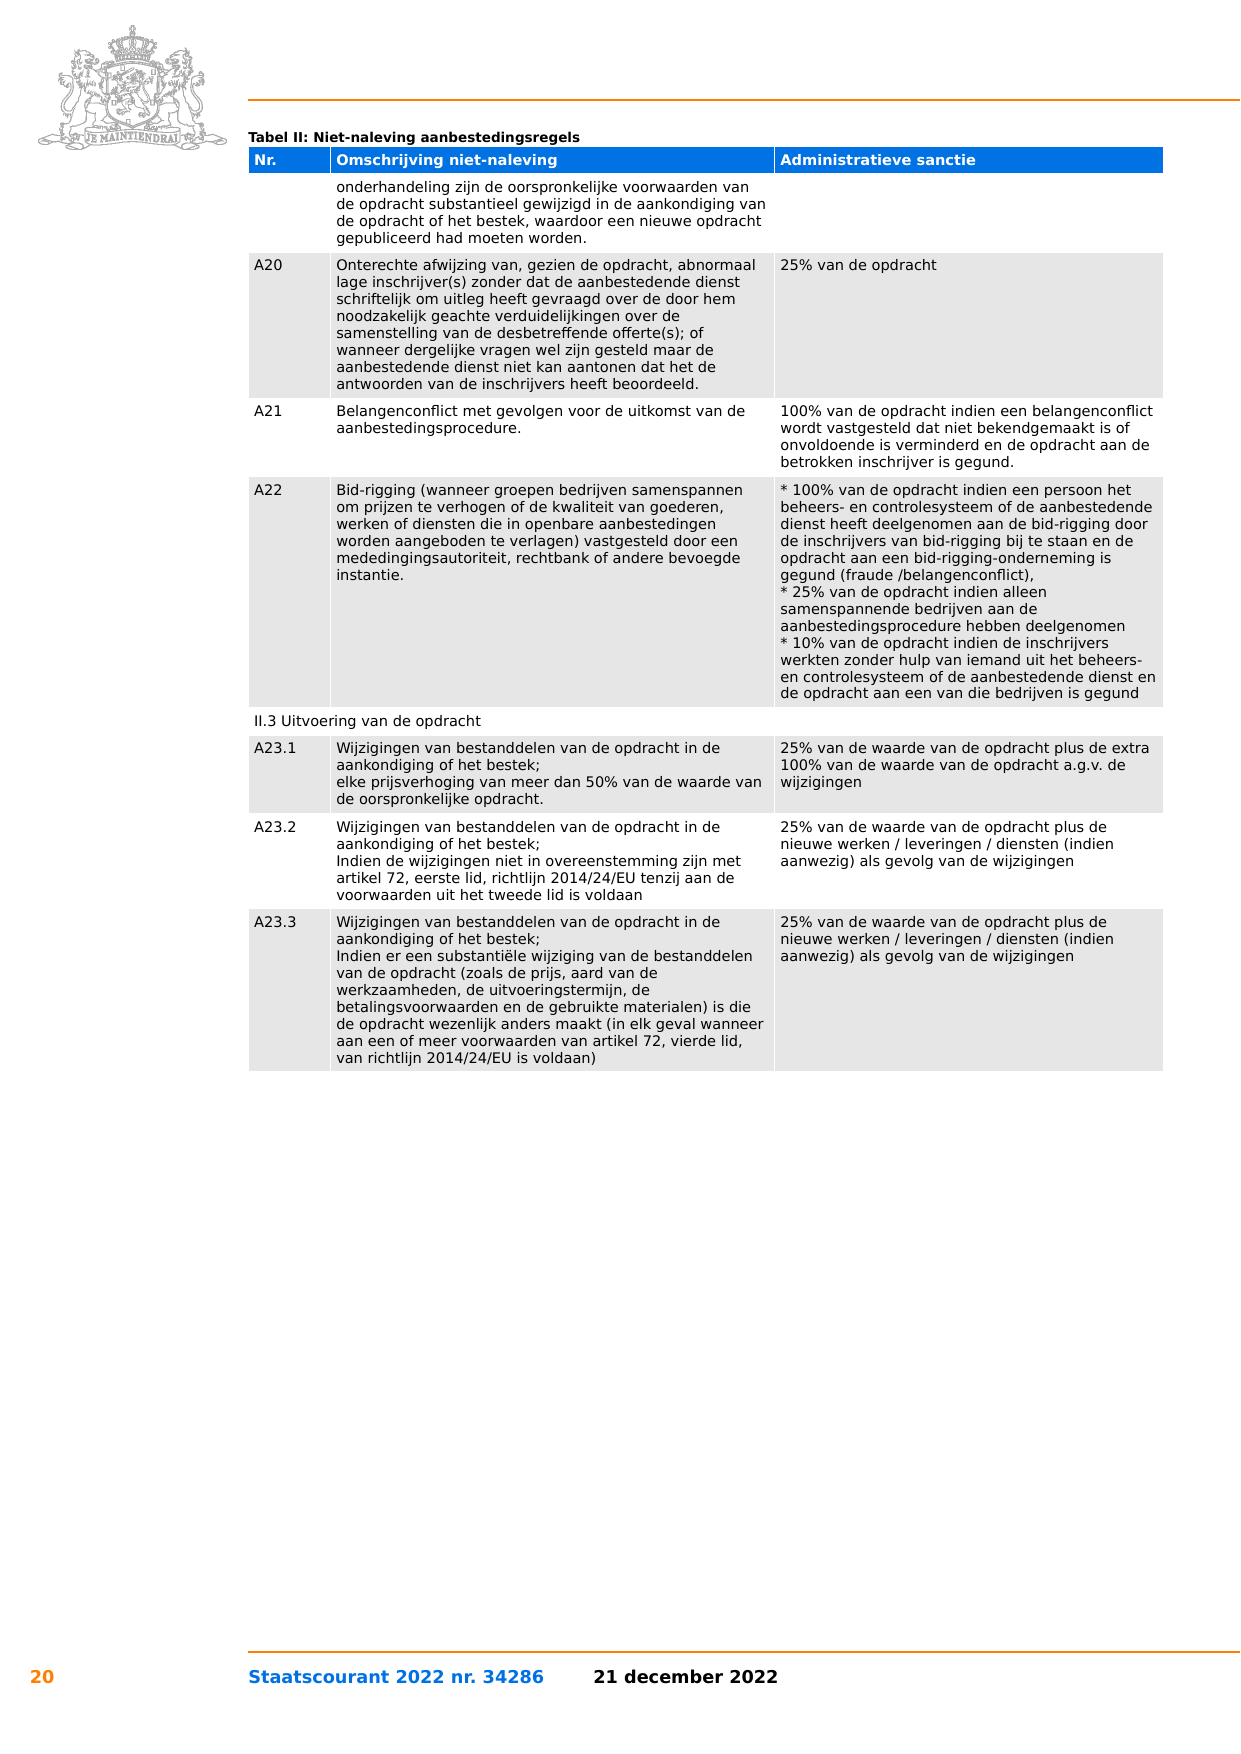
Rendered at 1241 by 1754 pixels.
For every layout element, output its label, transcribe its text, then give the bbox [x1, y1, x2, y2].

table_cell A23.2 [249, 814, 330, 908]
table_cell * 100% van de opdracht indien een persoon het beheers- en controlesysteem of de aanbestedende dienst heeft deelgenomen aan de bid-rigging door de inschrijvers van bid-rigging bij te staan en de opdracht aan een bid-rigging-onderneming is gegund (fraude /belangenconflict), * 25% van de opdracht indien alleen samenspannende bedrijven aan de aanbestedingsprocedure hebben deelgenomen * 10% van de opdracht indien de inschrijvers werkten zonder hulp van iemand uit het beheers- en controlesysteem of de aanbestedende dienst en de opdracht aan een van die bedrijven is gegund [775, 477, 1163, 707]
table_cell 25% van de waarde van de opdracht plus de nieuwe werken / leveringen / diensten (indien aanwezig) als gevolg van de wijzigingen [775, 814, 1163, 908]
table_cell [249, 174, 330, 251]
table_cell Belangenconflict met gevolgen voor de uitkomst van de aanbestedingsprocedure. [331, 399, 774, 476]
table_cell 25% van de waarde van de opdracht plus de extra 100% van de waarde van de opdracht a.g.v. de wijzigingen [775, 736, 1163, 813]
table_cell Nr. [249, 147, 330, 173]
table_cell onderhandeling zijn de oorspronkelijke voorwaarden van de opdracht substantieel gewijzigd in de aankondiging van de opdracht of het bestek, waardoor een nieuwe opdracht gepubliceerd had moeten worden. [331, 174, 774, 251]
table_cell Wijzigingen van bestanddelen van de opdracht in de aankondiging of het bestek; Indien de wijzigingen niet in overeenstemming zijn met artikel 72, eerste lid, richtlijn 2014/24/EU tenzij aan de voorwaarden uit het tweede lid is voldaan [331, 814, 774, 908]
table_cell A22 [249, 477, 330, 707]
table_header Tabel II: Niet-naleving aanbestedingsregels [248, 130, 1163, 146]
picture [38, 25, 227, 150]
table_cell 100% van de opdracht indien een belangenconflict wordt vastgesteld dat niet bekendgemaakt is of onvoldoende is verminderd en de opdracht aan de betrokken inschrijver is gegund. [775, 399, 1163, 476]
table_cell 25% van de opdracht [775, 253, 1163, 398]
table_cell A20 [249, 253, 330, 398]
table_cell A21 [249, 399, 330, 476]
table_cell 25% van de waarde van de opdracht plus de nieuwe werken / leveringen / diensten (indien aanwezig) als gevolg van de wijzigingen [775, 909, 1163, 1071]
table_cell Bid-rigging (wanneer groepen bedrijven samenspannen om prijzen te verhogen of de kwaliteit van goederen, werken of diensten die in openbare aanbestedingen worden aangeboden te verlagen) vastgesteld door een mededingingsautoriteit, rechtbank of andere bevoegde instantie. [331, 477, 774, 707]
table_cell [775, 174, 1163, 251]
table_cell A23.3 [249, 909, 330, 1071]
table_cell Onterechte afwijzing van, gezien de opdracht, abnormaal lage inschrijver(s) zonder dat de aanbestedende dienst schriftelijk om uitleg heeft gevraagd over de door hem noodzakelijk geachte verduidelijkingen over de samenstelling van de desbetreffende offerte(s); of wanneer dergelijke vragen wel zijn gesteld maar de aanbestedende dienst niet kan aantonen dat het de antwoorden van de inschrijvers heeft beoordeeld. [331, 253, 774, 398]
table_cell II.3 Uitvoering van de opdracht [249, 708, 1163, 734]
table_cell A23.1 [249, 736, 330, 813]
table_cell Wijzigingen van bestanddelen van de opdracht in de aankondiging of het bestek; elke prijsverhoging van meer dan 50% van de waarde van de oorspronkelijke opdracht. [331, 736, 774, 813]
table_cell Administratieve sanctie [775, 147, 1163, 173]
table_cell Wijzigingen van bestanddelen van de opdracht in de aankondiging of het bestek; Indien er een substantiële wijziging van de bestanddelen van de opdracht (zoals de prijs, aard van de werkzaamheden, de uitvoeringstermijn, de betalingsvoorwaarden en de gebruikte materialen) is die de opdracht wezenlijk anders maakt (in elk geval wanneer aan een of meer voorwaarden van artikel 72, vierde lid, van richtlijn 2014/24/EU is voldaan) [331, 909, 774, 1071]
table_cell Omschrijving niet-naleving [331, 147, 774, 173]
